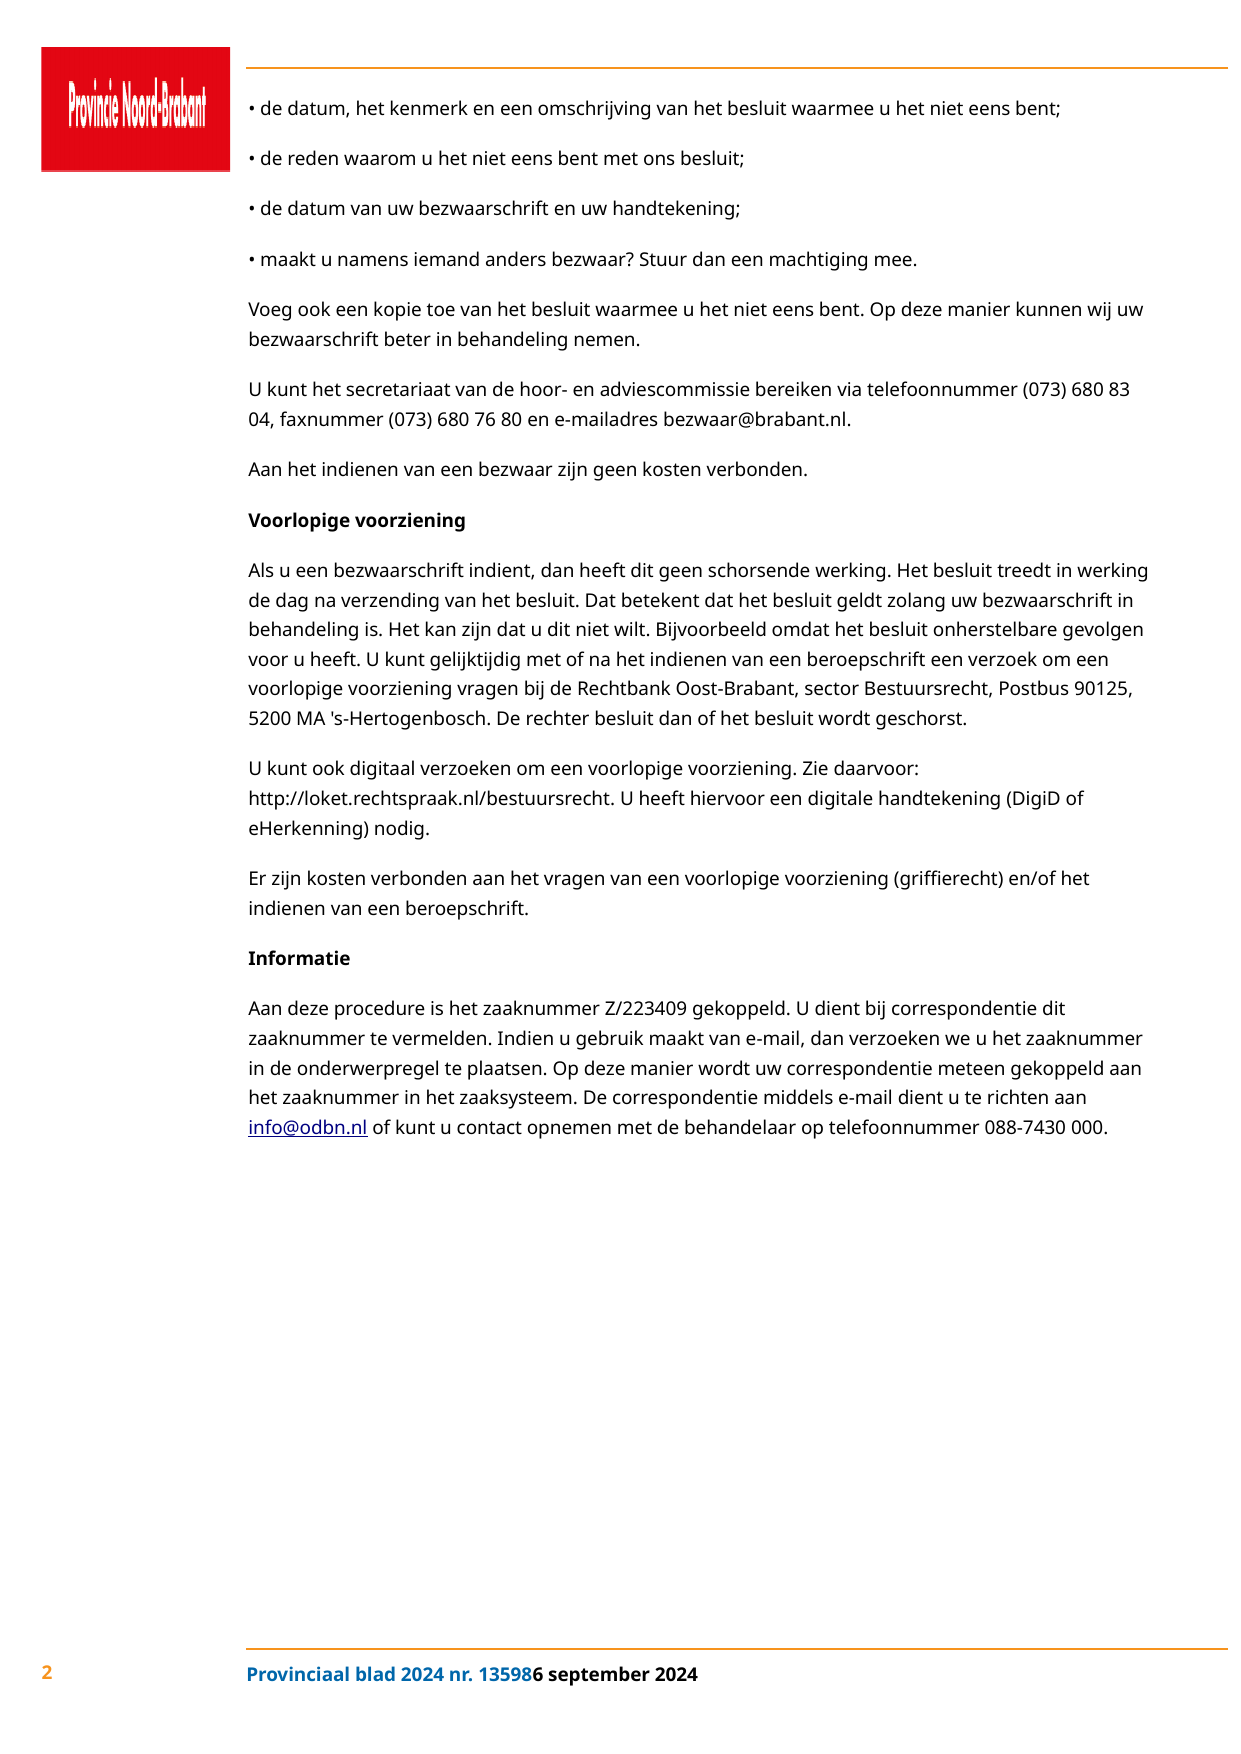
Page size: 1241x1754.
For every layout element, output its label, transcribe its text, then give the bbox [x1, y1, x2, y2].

text Informatie [248, 945, 1152, 971]
text Voeg ook een kopie toe van het besluit waarmee u het niet eens bent. Op deze manier kunnen wij uw bezwaarschrift beter in behandeling nemen. [248, 296, 1152, 352]
text U kunt ook digitaal verzoeken om een voorlopige voorziening. Zie daarvoor: http://loket.rechtspraak.nl/bestuursrecht. U heeft hiervoor een digitale handtekening (DigiD of eHerkenning) nodig. [248, 756, 1152, 841]
text Aan deze procedure is het zaaknummer Z/223409 gekoppeld. U dient bij correspondentie dit zaaknummer te vermelden. Indien u gebruik maakt van e-mail, dan verzoeken we u het zaaknummer in de onderwerpregel te plaatsen. Op deze manier wordt uw correspondentie meteen gekoppeld aan het zaaknummer in het zaaksysteem. De correspondentie middels e-mail dient u te richten aan info@odbn.nl of kunt u contact opnemen met de behandelaar op telefoonnummer 088-7430 000. [248, 996, 1152, 1140]
text Als u een bezwaarschrift indient, dan heeft dit geen schorsende werking. Het besluit treedt in werking de dag na verzending van het besluit. Dat betekent dat het besluit geldt zolang uw bezwaarschrift in behandeling is. Het kan zijn dat u dit niet wilt. Bijvoorbeeld omdat het besluit onherstelbare gevolgen voor u heeft. U kunt gelijktijdig met of na het indienen van een beroepschrift een verzoek om een voorlopige voorziening vragen bij de Rechtbank Oost-Brabant, sector Bestuursrecht, Postbus 90125, 5200 MA 's‑Hertogenbosch. De rechter besluit dan of het besluit wordt geschorst. [248, 557, 1152, 731]
text • maakt u namens iemand anders bezwaar? Stuur dan een machtiging mee. [248, 246, 1152, 272]
text Voorlopige voorziening [248, 507, 1152, 533]
text • de datum van uw bezwaarschrift en uw handtekening; [248, 196, 1152, 221]
picture [41, 47, 231, 172]
text Aan het indienen van een bezwaar zijn geen kosten verbonden. [248, 456, 1152, 482]
text • de reden waarom u het niet eens bent met ons besluit; [248, 145, 1152, 171]
text U kunt het secretariaat van de hoor- en adviescommissie bereiken via telefoonnummer (073) 680 83 04, faxnummer (073) 680 76 80 en e-mailadres bezwaar@brabant.nl. [248, 376, 1152, 432]
text Er zijn kosten verbonden aan het vragen van een voorlopige voorziening (griffierecht) en/of het indienen van een beroepschrift. [248, 865, 1152, 921]
text • de datum, het kenmerk en een omschrijving van het besluit waarmee u het niet eens bent; [248, 95, 1152, 121]
